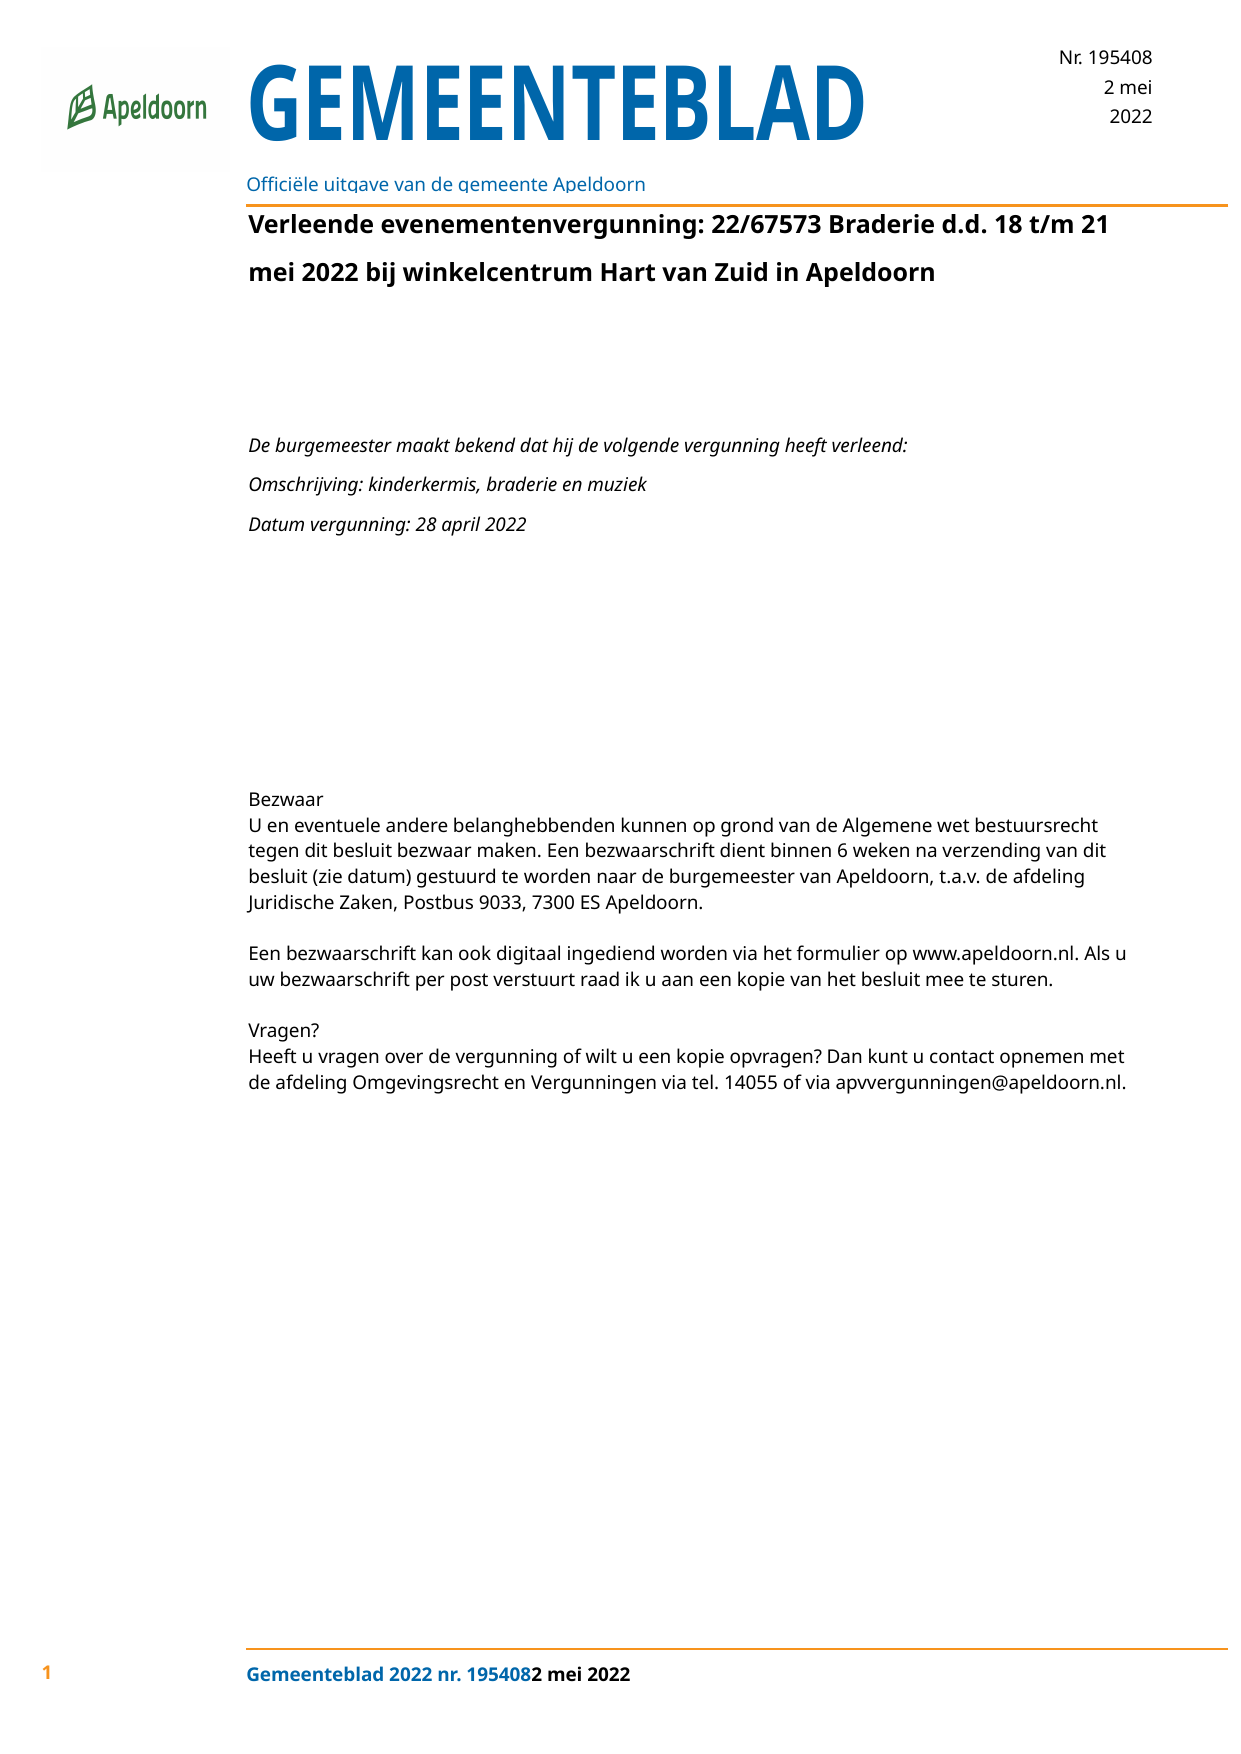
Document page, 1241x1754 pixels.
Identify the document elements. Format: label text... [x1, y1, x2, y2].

text Bezwaar [248, 786, 1152, 812]
text Datum vergunning: 28 april 2022 [248, 511, 1152, 537]
text Verleende evenementenvergunning: 22/67573 Braderie d.d. 18 t/m 21 mei 2022 bij winkelcentrum Hart van Zuid in Apeldoorn [248, 207, 1152, 288]
text De burgemeester maakt bekend dat hij de volgende vergunning heeft verleend: [248, 432, 1152, 458]
text Een bezwaarschrift kan ook digitaal ingediend worden via het formulier op www.apeldoorn.nl. Als u uw bezwaarschrift per post verstuurt raad ik u aan een kopie van het besluit mee te sturen. [248, 940, 1152, 992]
text U en eventuele andere belanghebbenden kunnen op grond van de Algemene wet bestuursrecht tegen dit besluit bezwaar maken. Een bezwaarschrift dient binnen 6 weken na verzending van dit besluit (zie datum) gestuurd te worden naar de burgemeester van Apeldoorn, t.a.v. de afdeling Juridische Zaken, Postbus 9033, 7300 ES Apeldoorn. [248, 812, 1152, 915]
text Vragen? [248, 1018, 1152, 1043]
text Omschrijving: kinderkermis, braderie en muziek [248, 472, 1152, 497]
text Heeft u vragen over de vergunning of wilt u een kopie opvragen? Dan kunt u contact opnemen met de afdeling Omgevingsrecht en Vergunningen via tel. 14055 of via apvvergunningen@apeldoorn.nl. [248, 1043, 1152, 1095]
picture [41, 47, 231, 172]
